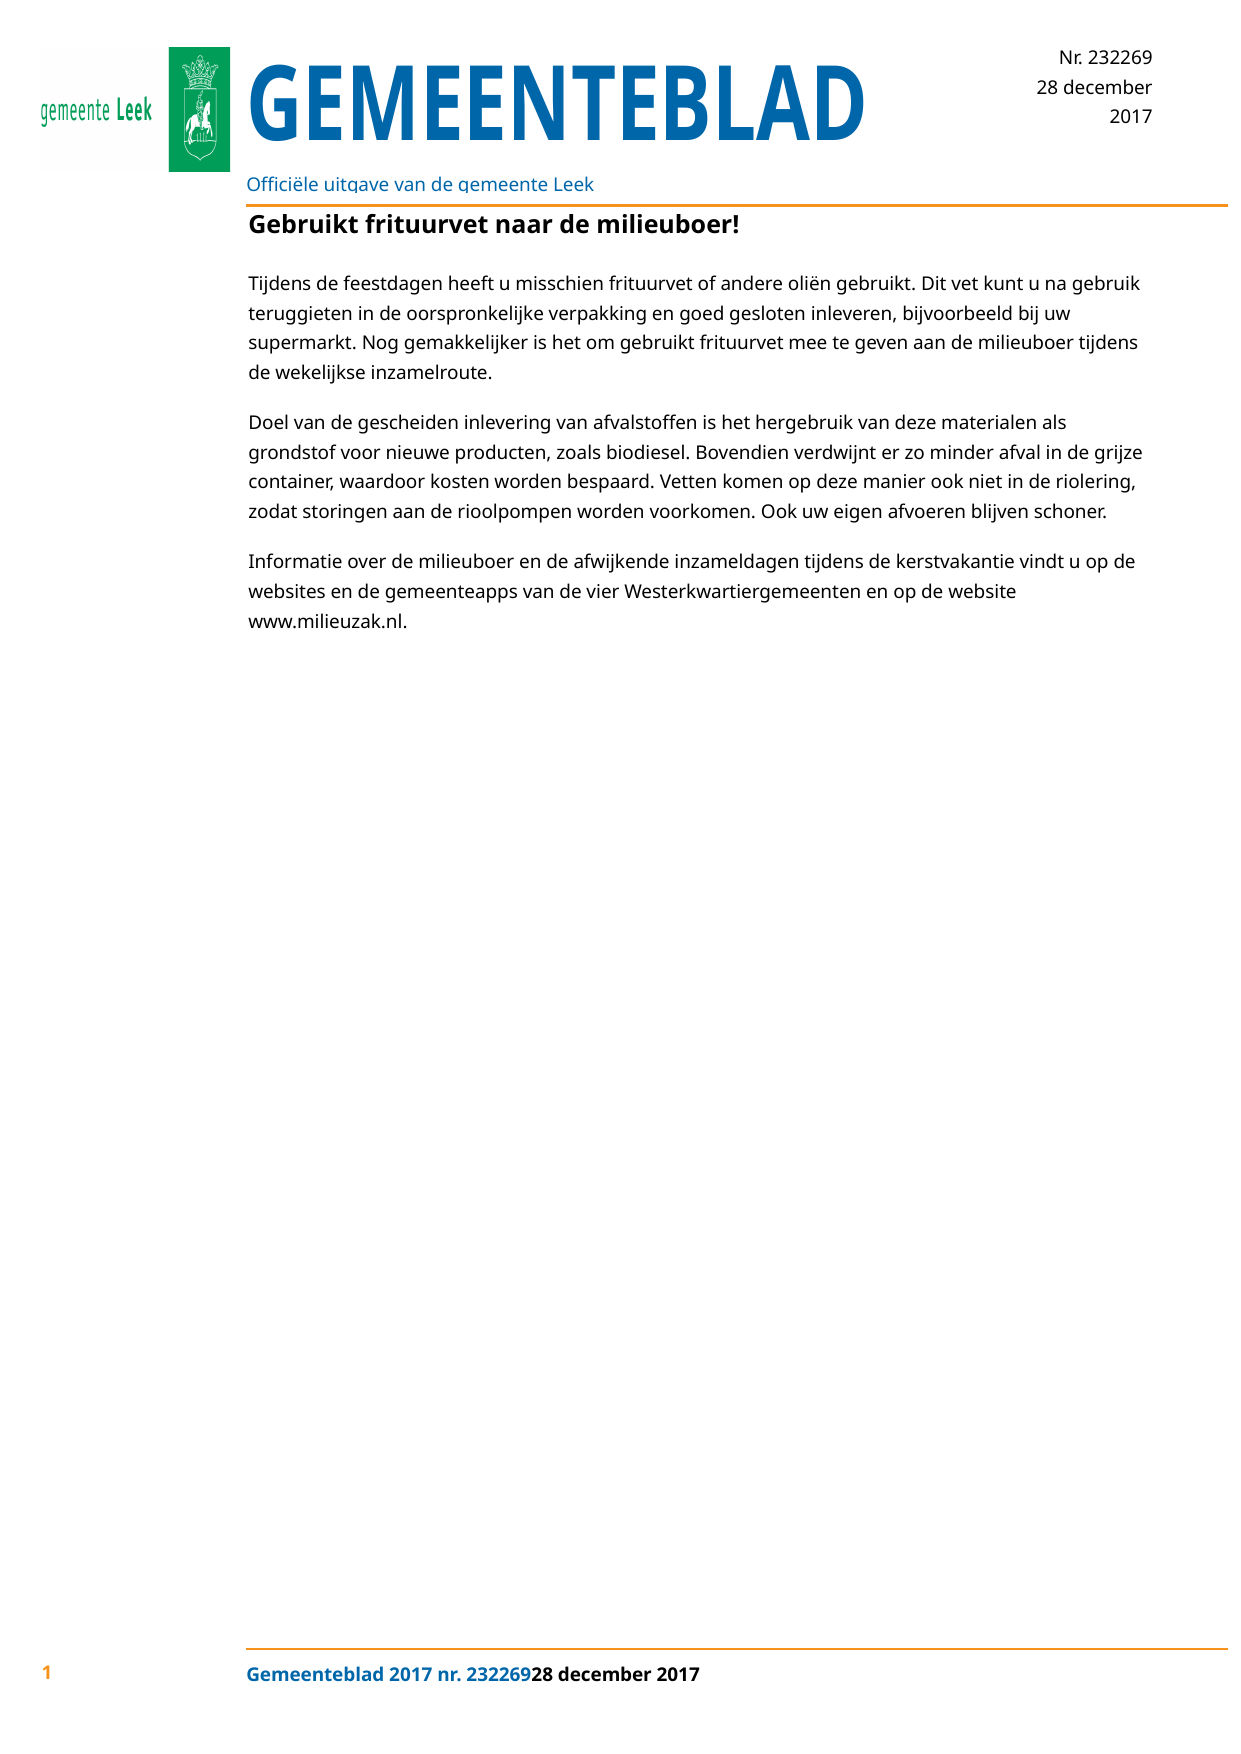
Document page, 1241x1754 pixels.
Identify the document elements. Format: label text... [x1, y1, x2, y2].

text Doel van de gescheiden inlevering van afvalstoffen is het hergebruik van deze materialen als grondstof voor nieuwe producten, zoals biodiesel. Bovendien verdwijnt er zo minder afval in de grijze container, waardoor kosten worden bespaard. Vetten komen op deze manier ook niet in de riolering, zodat storingen aan de rioolpompen worden voorkomen. Ook uw eigen afvoeren blijven schoner. [248, 409, 1152, 524]
text Informatie over de milieuboer en de afwijkende inzameldagen tijdens de kerstvakantie vindt u op de websites en de gemeenteapps van de vier Westerkwartiergemeenten en op de website www.milieuzak.nl. [248, 549, 1152, 633]
text Tijdens de feestdagen heeft u misschien frituurvet of andere oliën gebruikt. Dit vet kunt u na gebruik teruggieten in de oorspronkelijke verpakking en goed gesloten inleveren, bijvoorbeeld bij uw supermarkt. Nog gemakkelijker is het om gebruikt frituurvet mee te geven aan de milieuboer tijdens de wekelijkse inzamelroute. [248, 270, 1152, 385]
picture [41, 47, 231, 172]
text Gebruikt frituurvet naar de milieuboer! [248, 207, 1152, 241]
